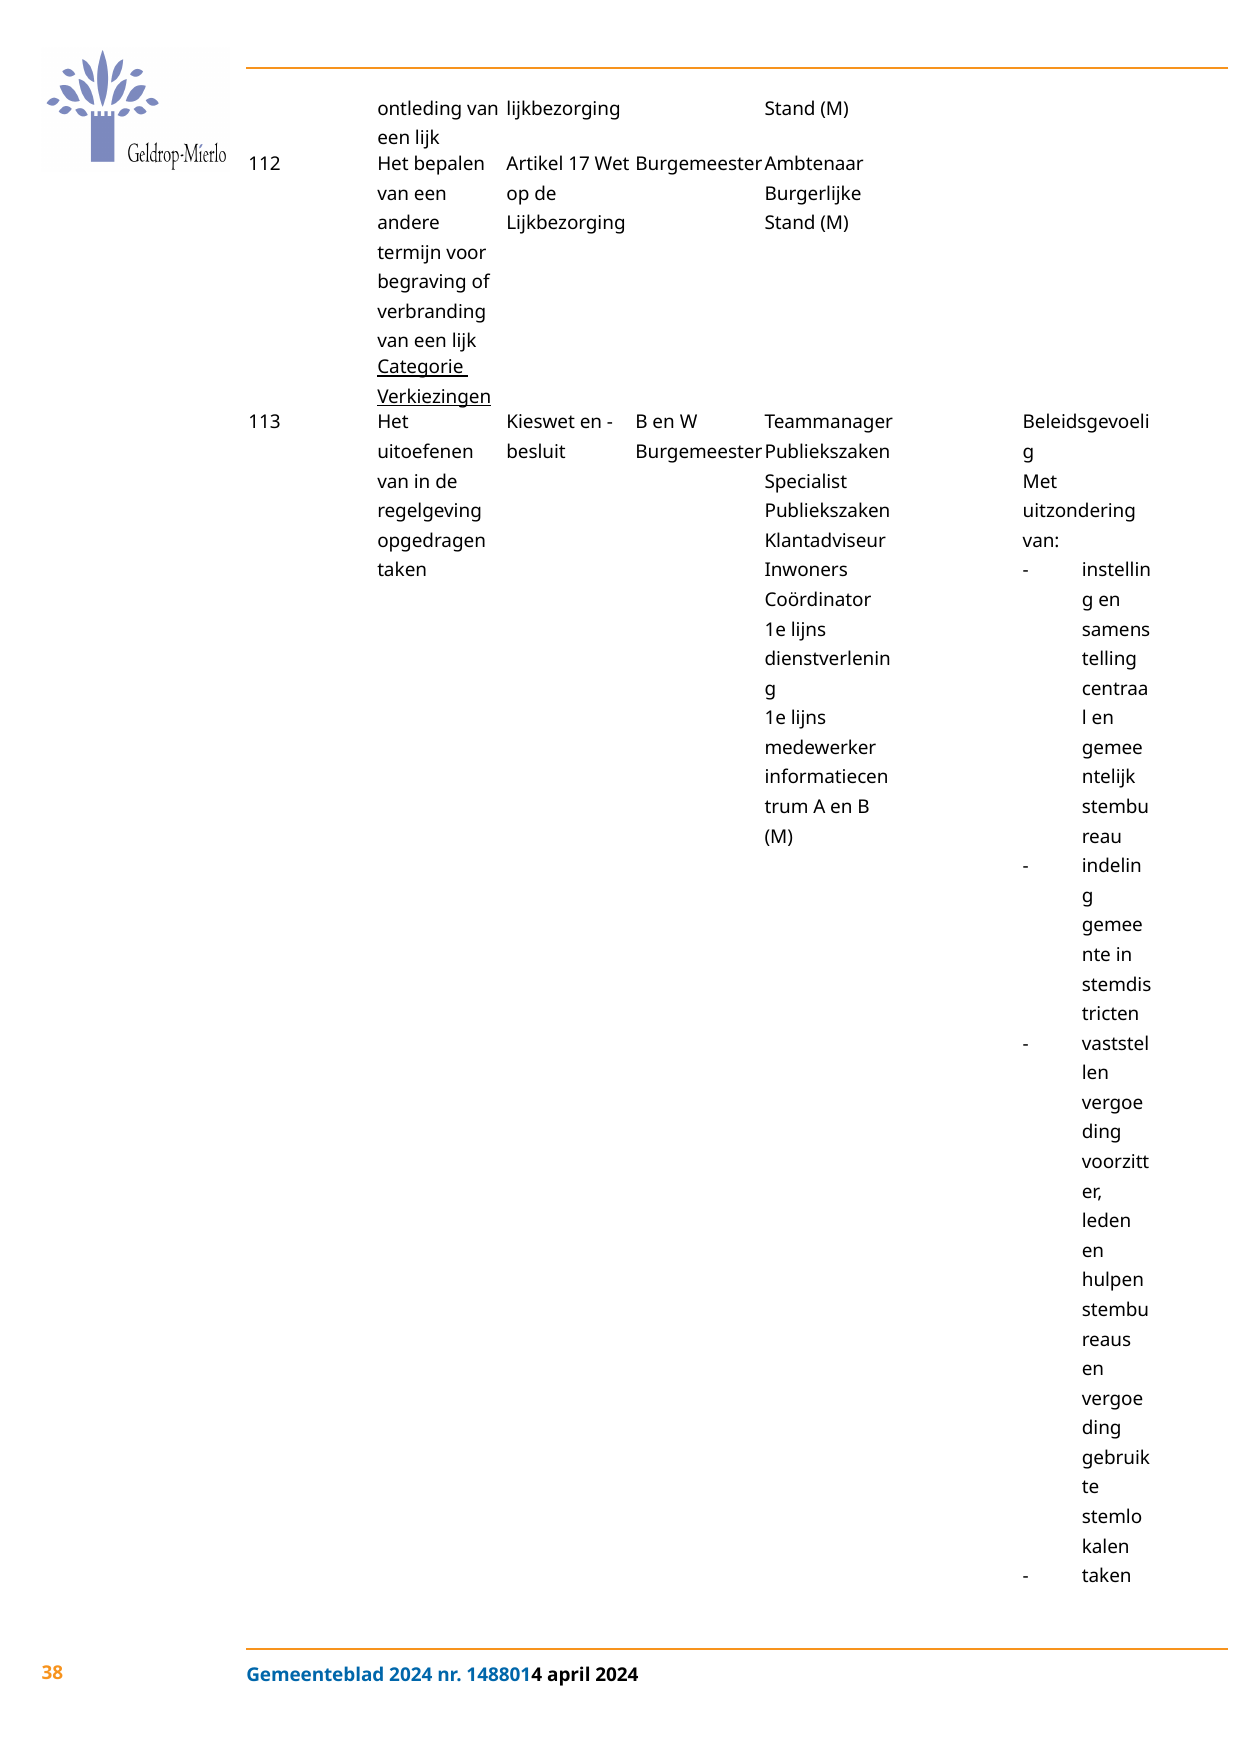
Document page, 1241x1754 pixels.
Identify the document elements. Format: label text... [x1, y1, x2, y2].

table_cell [894, 150, 1022, 353]
table_cell Teammanager Publiekszaken Specialist Publiekszaken Klantadviseur Inwoners Coördinator 1e lijns dienstverlening 1e lijns medewerker informatiecentrum A en B (M) [764, 409, 893, 1588]
table_cell Artikel 17 Wet op de Lijkbezorging [506, 150, 635, 353]
table_cell [1023, 150, 1152, 353]
table_cell Het uitoefenen van in de regelgeving opgedragen taken [377, 409, 506, 1588]
table_cell ontleding van een lijk [377, 95, 506, 150]
table_cell Ambtenaar Burgerlijke Stand (M) [764, 150, 893, 353]
table_cell [506, 353, 635, 409]
table_cell [894, 409, 1022, 1588]
table_cell Kieswet en -besluit [506, 409, 635, 1588]
table_cell [248, 95, 377, 150]
table_cell [635, 95, 764, 150]
table_cell 112 [248, 150, 377, 353]
table_cell [1023, 95, 1152, 150]
table_cell Stand (M) [764, 95, 893, 150]
table_cell [248, 353, 377, 409]
table_cell Het bepalen van een andere termijn voor begraving of verbranding van een lijk [377, 150, 506, 353]
table_cell [635, 353, 764, 409]
table_cell [894, 95, 1022, 150]
table_cell [764, 353, 893, 409]
table_cell [1023, 353, 1152, 409]
table_cell [894, 353, 1022, 409]
picture [41, 47, 231, 172]
table_cell Beleidsgevoelig Met uitzondering van: instelling en samenstelling centraal en gemeentelijk stembureau indeling gemeente in stemdistricten vaststellen vergoeding voorzitter, leden en hulpen stembureaus en vergoeding gebruikte stemlokalen taken [1023, 409, 1152, 1588]
table_cell B en W Burgemeester [635, 409, 764, 1588]
table_cell lijkbezorging [506, 95, 635, 150]
table_cell Burgemeester [635, 150, 764, 353]
table_cell Categorie Verkiezingen [377, 353, 506, 409]
table_cell 113 [248, 409, 377, 1588]
